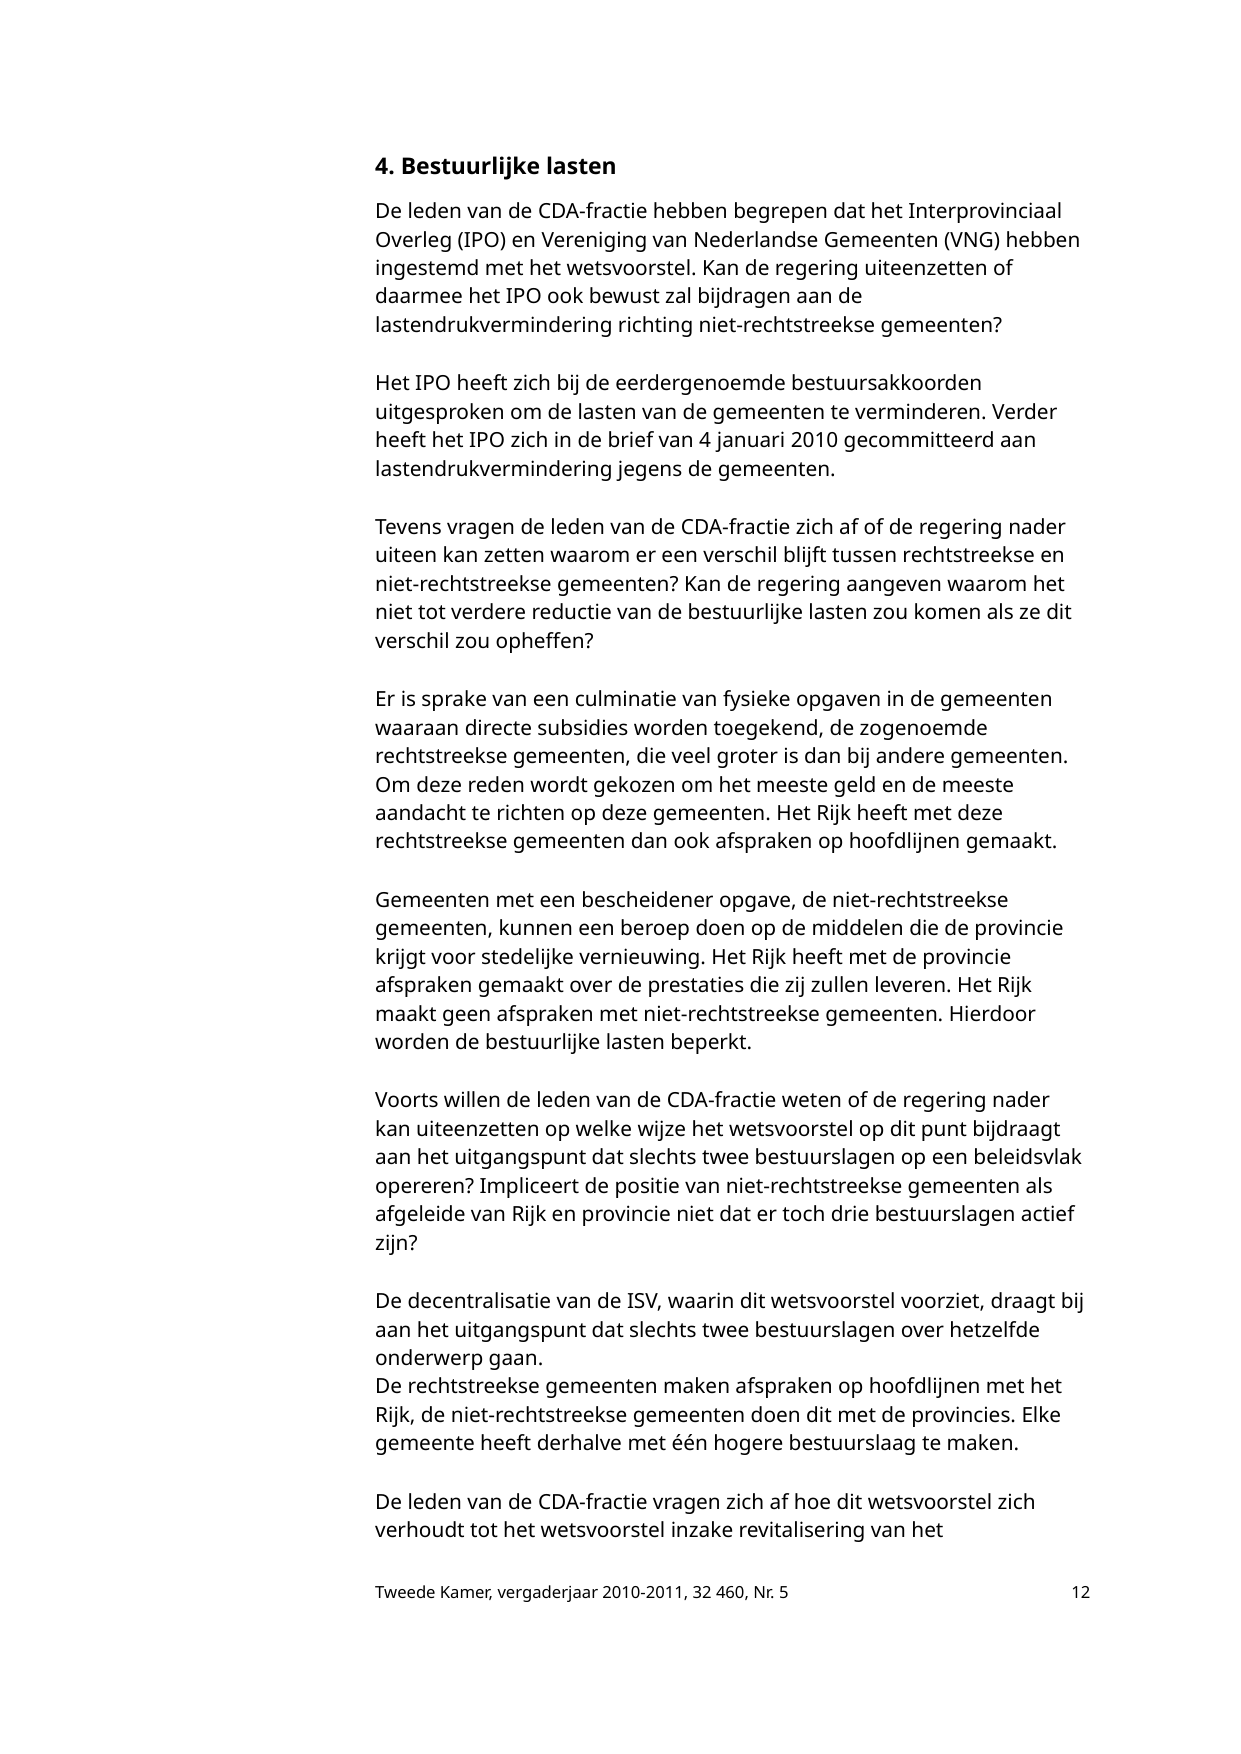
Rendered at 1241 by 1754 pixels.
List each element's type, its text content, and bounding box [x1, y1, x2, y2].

text De leden van de CDA-fractie vragen zich af hoe dit wetsvoorstel zich verhoudt tot het wetsvoorstel inzake revitalisering van het [375, 1487, 1090, 1544]
text Gemeenten met een bescheidener opgave, de niet-rechtstreekse gemeenten, kunnen een beroep doen op de middelen die de provincie krijgt voor stedelijke vernieuwing. Het Rijk heeft met de provincie afspraken gemaakt over de prestaties die zij zullen leveren. Het Rijk maakt geen afspraken met niet-rechtstreekse gemeenten. Hierdoor worden de bestuurlijke lasten beperkt. [375, 885, 1090, 1056]
text Het IPO heeft zich bij de eerdergenoemde bestuursakkoorden uitgesproken om de lasten van de gemeenten te verminderen. Verder heeft het IPO zich in de brief van 4 januari 2010 gecommitteerd aan lastendrukvermindering jegens de gemeenten. [375, 368, 1090, 482]
text Tevens vragen de leden van de CDA-fractie zich af of de regering nader uiteen kan zetten waarom er een verschil blijft tussen rechtstreekse en niet-rechtstreekse gemeenten? Kan de regering aangeven waarom het niet tot verdere reductie van de bestuurlijke lasten zou komen als ze dit verschil zou opheffen? [375, 512, 1090, 654]
subtitle 4. Bestuurlijke lasten [375, 150, 1090, 181]
text De leden van de CDA-fractie hebben begrepen dat het Interprovinciaal Overleg (IPO) en Vereniging van Nederlandse Gemeenten (VNG) hebben ingestemd met het wetsvoorstel. Kan de regering uiteenzetten of daarmee het IPO ook bewust zal bijdragen aan de lastendrukvermindering richting niet-rechtstreekse gemeenten? [375, 196, 1090, 338]
text Er is sprake van een culminatie van fysieke opgaven in de gemeenten waaraan directe subsidies worden toegekend, de zogenoemde rechtstreekse gemeenten, die veel groter is dan bij andere gemeenten. Om deze reden wordt gekozen om het meeste geld en de meeste aandacht te richten op deze gemeenten. Het Rijk heeft met deze rechtstreekse gemeenten dan ook afspraken op hoofdlijnen gemaakt. [375, 684, 1090, 855]
text De decentralisatie van de ISV, waarin dit wetsvoorstel voorziet, draagt bij aan het uitgangspunt dat slechts twee bestuurslagen over hetzelfde onderwerp gaan. [375, 1286, 1090, 1372]
text De rechtstreekse gemeenten maken afspraken op hoofdlijnen met het Rijk, de niet-rechtstreekse gemeenten doen dit met de provincies. Elke gemeente heeft derhalve met één hogere bestuurslaag te maken. [375, 1372, 1090, 1457]
text Voorts willen de leden van de CDA-fractie weten of de regering nader kan uiteenzetten op welke wijze het wetsvoorstel op dit punt bijdraagt aan het uitgangspunt dat slechts twee bestuurslagen op een beleidsvlak opereren? Impliceert de positie van niet-rechtstreekse gemeenten als afgeleide van Rijk en provincie niet dat er toch drie bestuurslagen actief zijn? [375, 1086, 1090, 1256]
